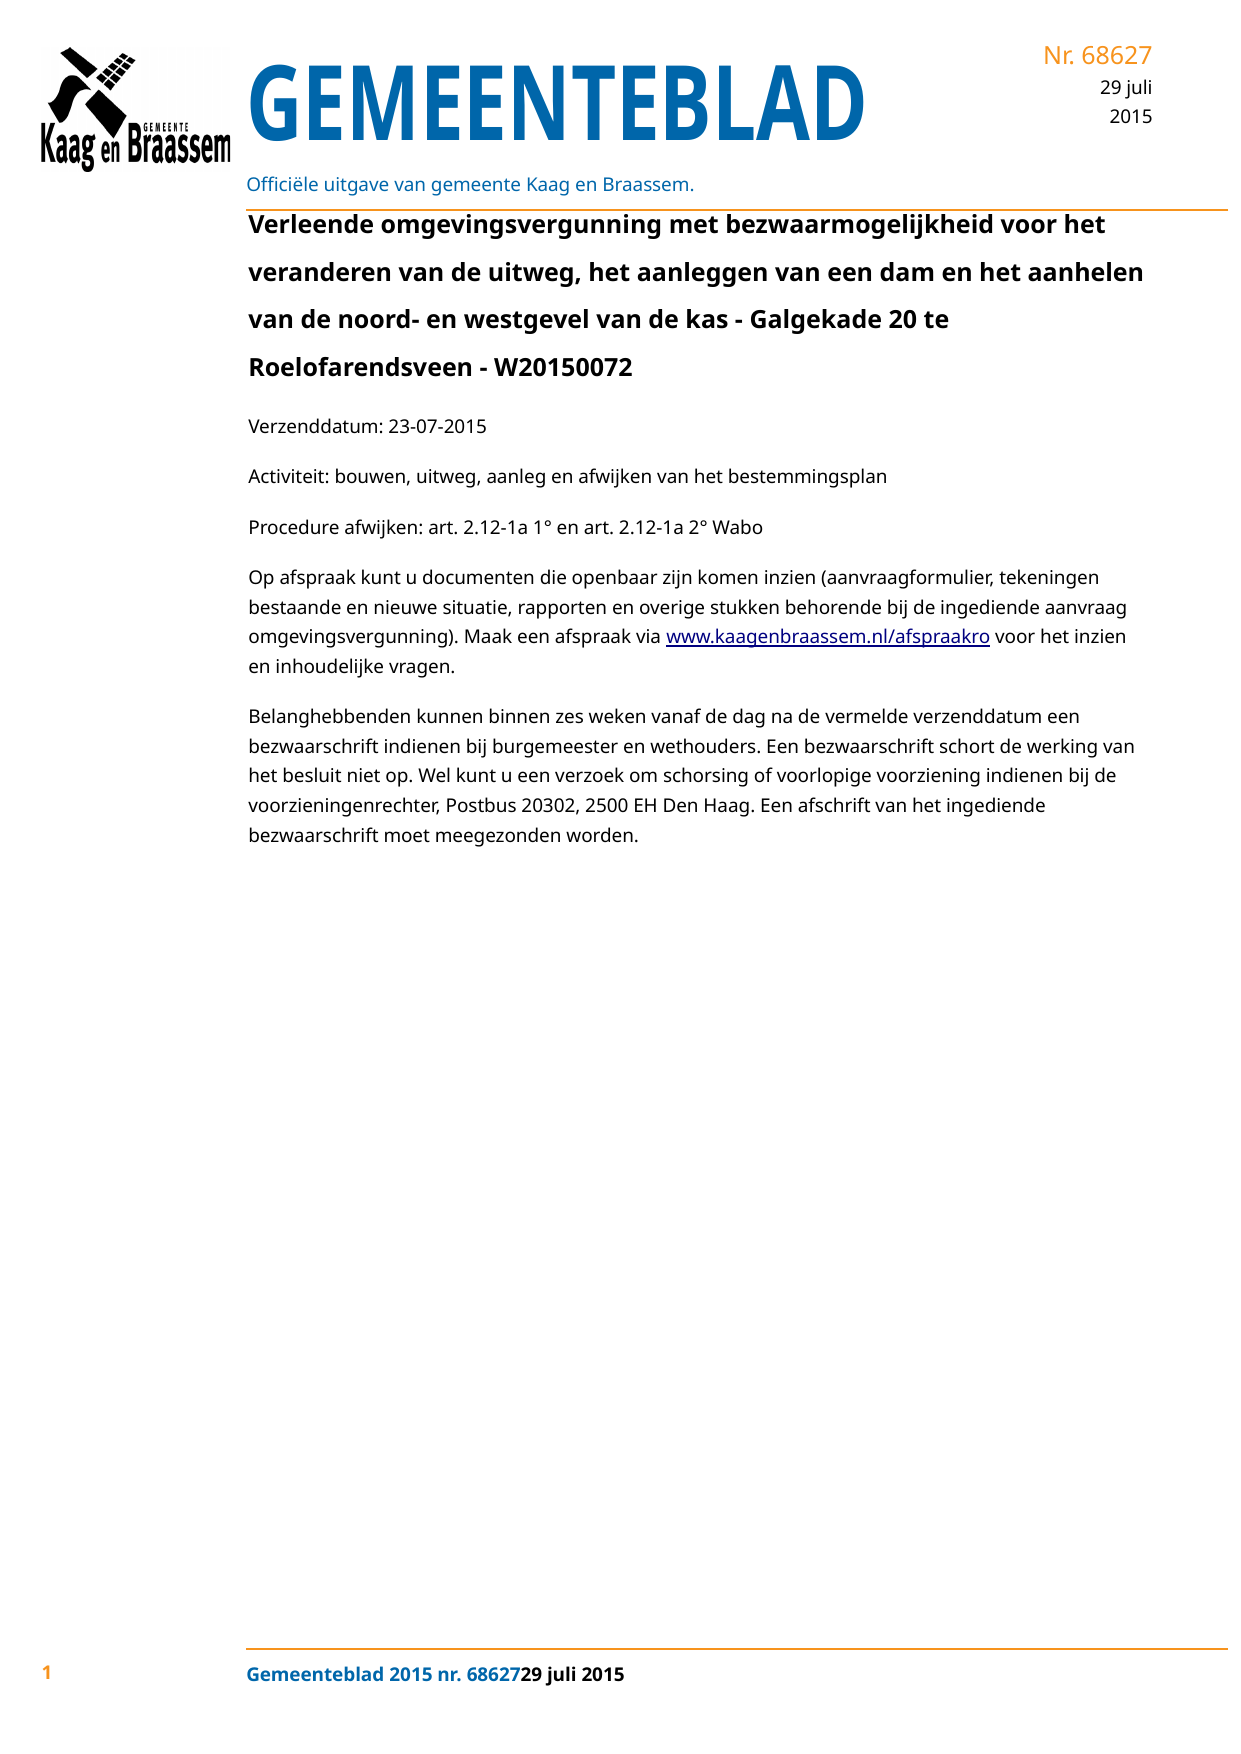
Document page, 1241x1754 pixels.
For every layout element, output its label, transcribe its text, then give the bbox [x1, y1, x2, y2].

picture [41, 47, 231, 172]
text Verzenddatum: 23-07-2015 [248, 413, 1152, 439]
text Activiteit: bouwen, uitweg, aanleg en afwijken van het bestemmingsplan [248, 463, 1152, 489]
text Procedure afwijken: art. 2.12-1a 1° en art. 2.12-1a 2° Wabo [248, 514, 1152, 540]
text Op afspraak kunt u documenten die openbaar zijn komen inzien (aanvraagformulier, tekeningen bestaande en nieuwe situatie, rapporten en overige stukken behorende bij de ingediende aanvraag omgevingsvergunning). Maak een afspraak via www.kaagenbraassem.nl/afspraakro voor het inzien en inhoudelijke vragen. [248, 564, 1152, 679]
text Verleende omgevingsvergunning met bezwaarmogelijkheid voor het veranderen van de uitweg, het aanleggen van een dam en het aanhelen van de noord- en westgevel van de kas - Galgekade 20 te Roelofarendsveen - W20150072 [248, 211, 1152, 384]
text Belanghebbenden kunnen binnen zes weken vanaf de dag na de vermelde verzenddatum een bezwaarschrift indienen bij burgemeester en wethouders. Een bezwaarschrift schort de werking van het besluit niet op. Wel kunt u een verzoek om schorsing of voorlopige voorziening indienen bij de voorzieningenrechter, Postbus 20302, 2500 EH Den Haag. Een afschrift van het ingediende bezwaarschrift moet meegezonden worden. [248, 703, 1152, 848]
